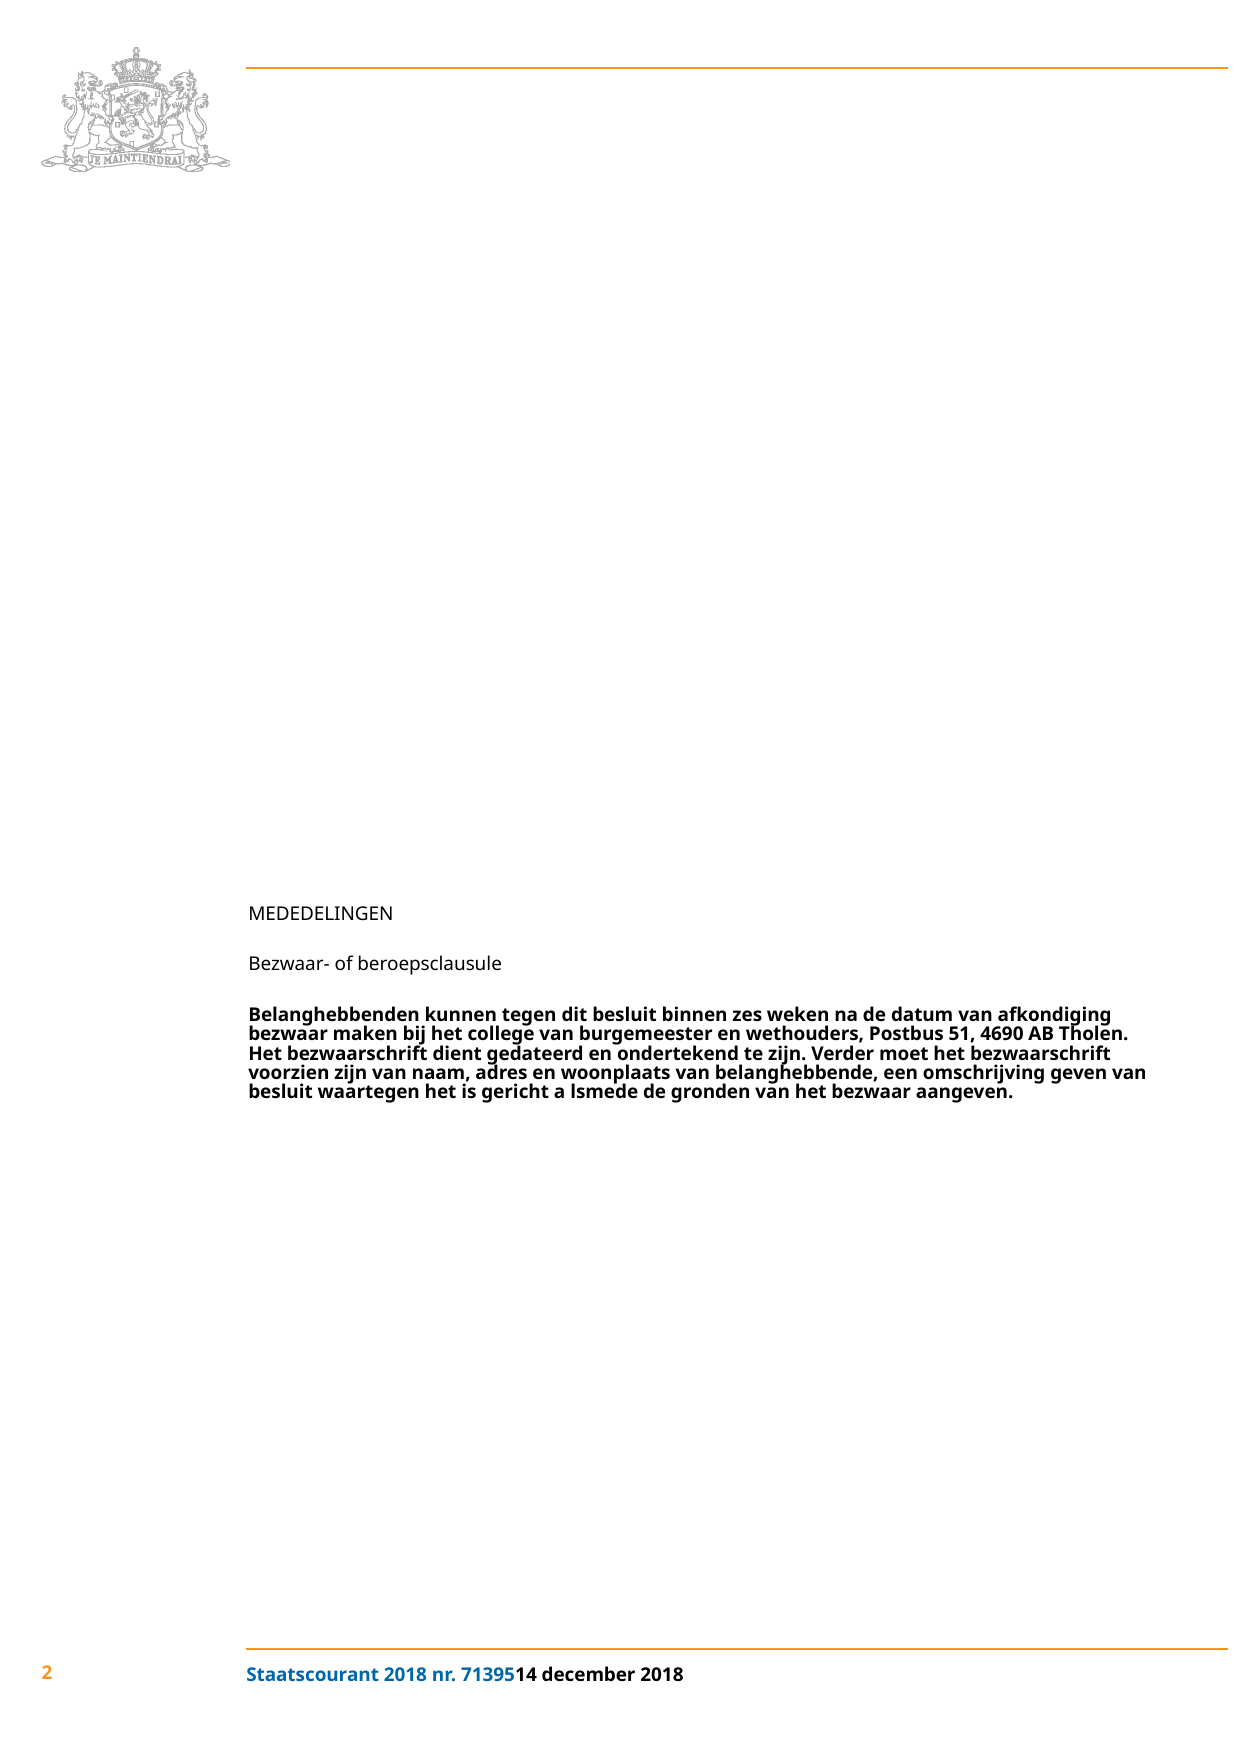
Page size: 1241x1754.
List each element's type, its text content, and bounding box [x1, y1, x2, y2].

text Bezwaar- of beroepsclausule [248, 955, 1152, 975]
text Belanghebbenden kunnen tegen dit besluit binnen zes weken na de datum van afkondiging bezwaar maken bij het college van burgemeester en wethouders, Postbus 51, 4690 AB Tholen. Het bezwaarschrift dient gedateerd en ondertekend te zijn. Verder moet het bezwaarschrift voorzien zijn van naam, adres en woonplaats van belanghebbende, een omschrijving geven van besluit waartegen het is gericht a lsmede de gronden van het bezwaar aangeven. [248, 1006, 1152, 1102]
picture [41, 47, 231, 172]
text MEDEDELINGEN [248, 905, 1152, 924]
